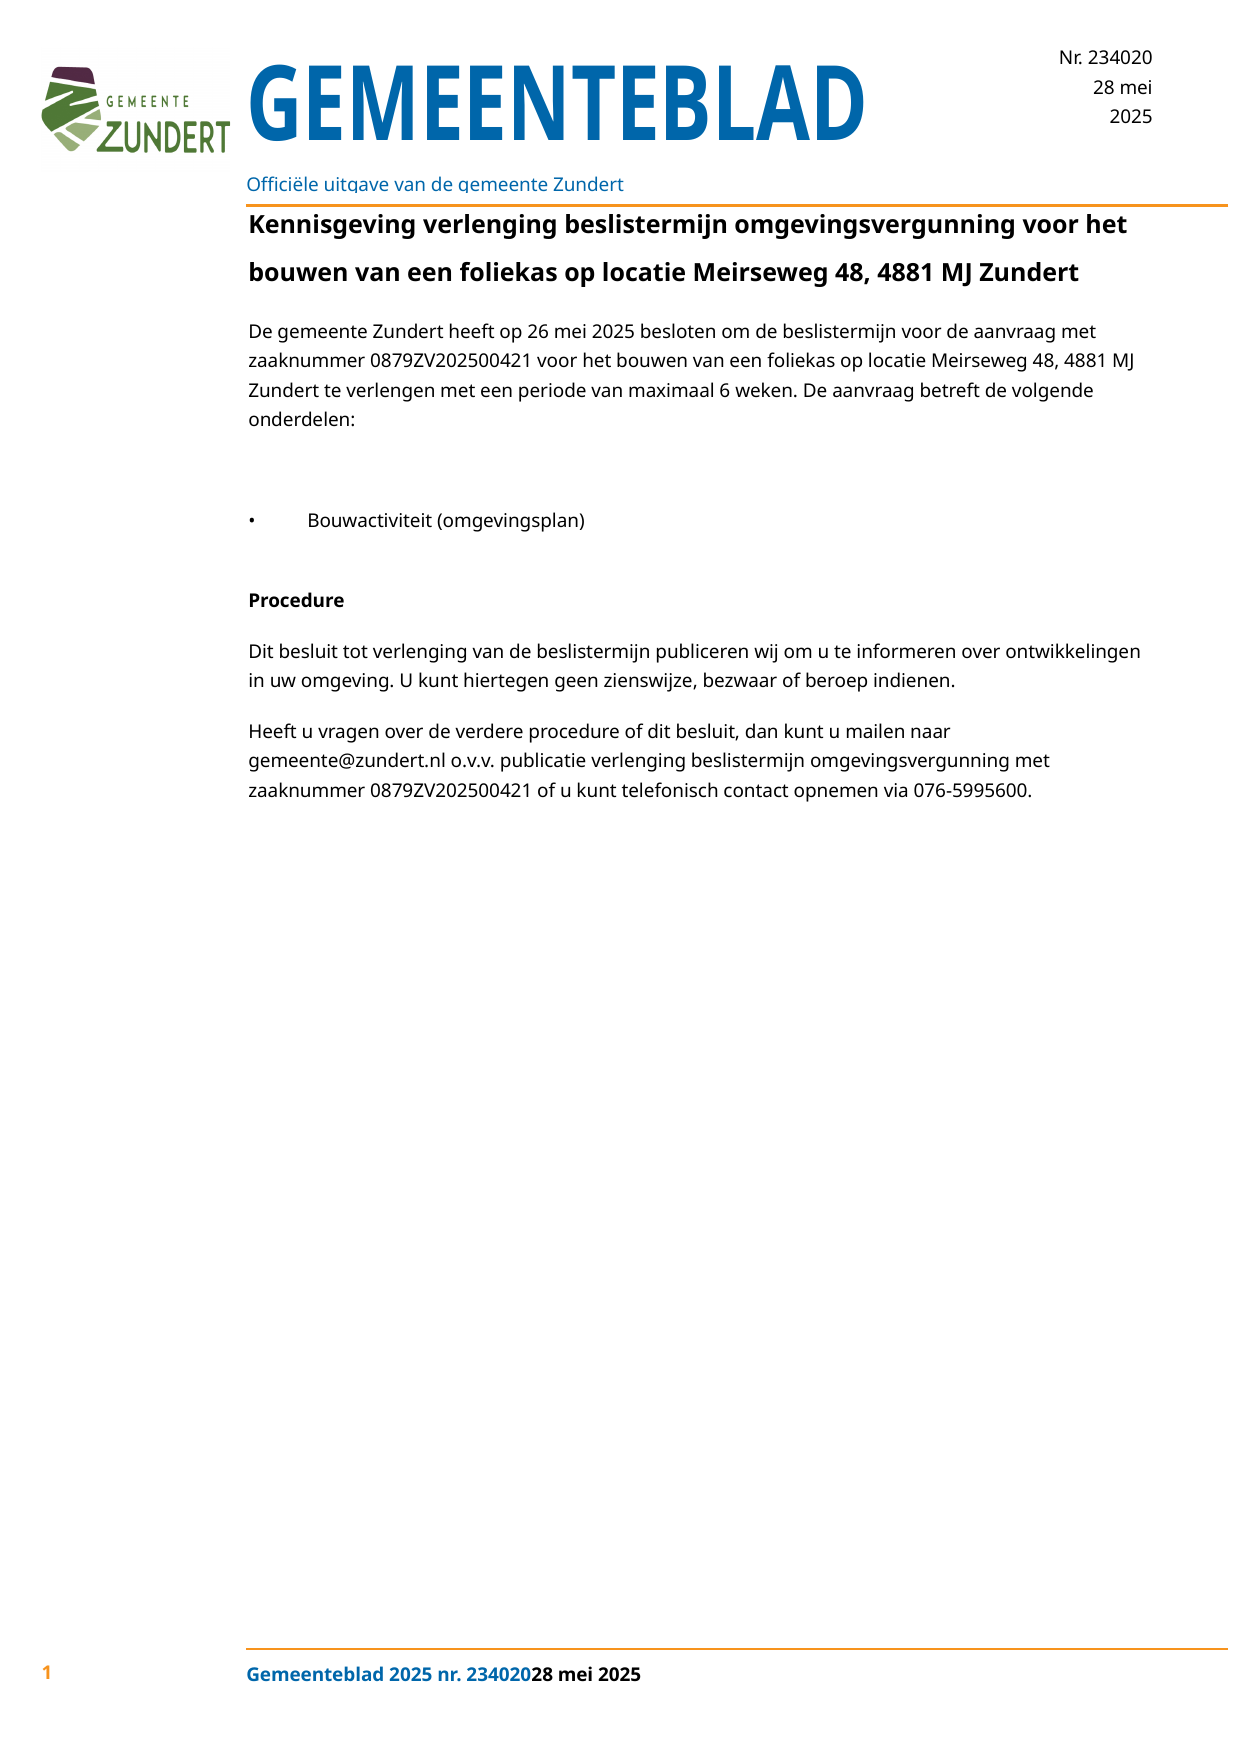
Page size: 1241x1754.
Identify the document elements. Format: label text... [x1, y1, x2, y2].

text Heeft u vragen over de verdere procedure of dit besluit, dan kunt u mailen naar gemeente@zundert.nl o.v.v. publicatie verlenging beslistermijn omgevingsvergunning met zaaknummer 0879ZV202500421 of u kunt telefonisch contact opnemen via 076-5995600. [248, 718, 1152, 803]
list Bouwactiviteit (omgevingsplan) [248, 507, 1152, 533]
text Kennisgeving verlenging beslistermijn omgevingsvergunning voor het bouwen van een foliekas op locatie Meirseweg 48, 4881 MJ Zundert [248, 207, 1152, 288]
picture [41, 47, 231, 172]
text De gemeente Zundert heeft op 26 mei 2025 besloten om de beslistermijn voor de aanvraag met zaaknummer 0879ZV202500421 voor het bouwen van een foliekas op locatie Meirseweg 48, 4881 MJ Zundert te verlengen met een periode van maximaal 6 weken. De aanvraag betreft de volgende onderdelen: [248, 318, 1152, 432]
text Dit besluit tot verlenging van de beslistermijn publiceren wij om u te informeren over ontwikkelingen in uw omgeving. U kunt hiertegen geen zienswijze, bezwaar of beroep indienen. [248, 638, 1152, 693]
text Procedure [248, 587, 1152, 613]
